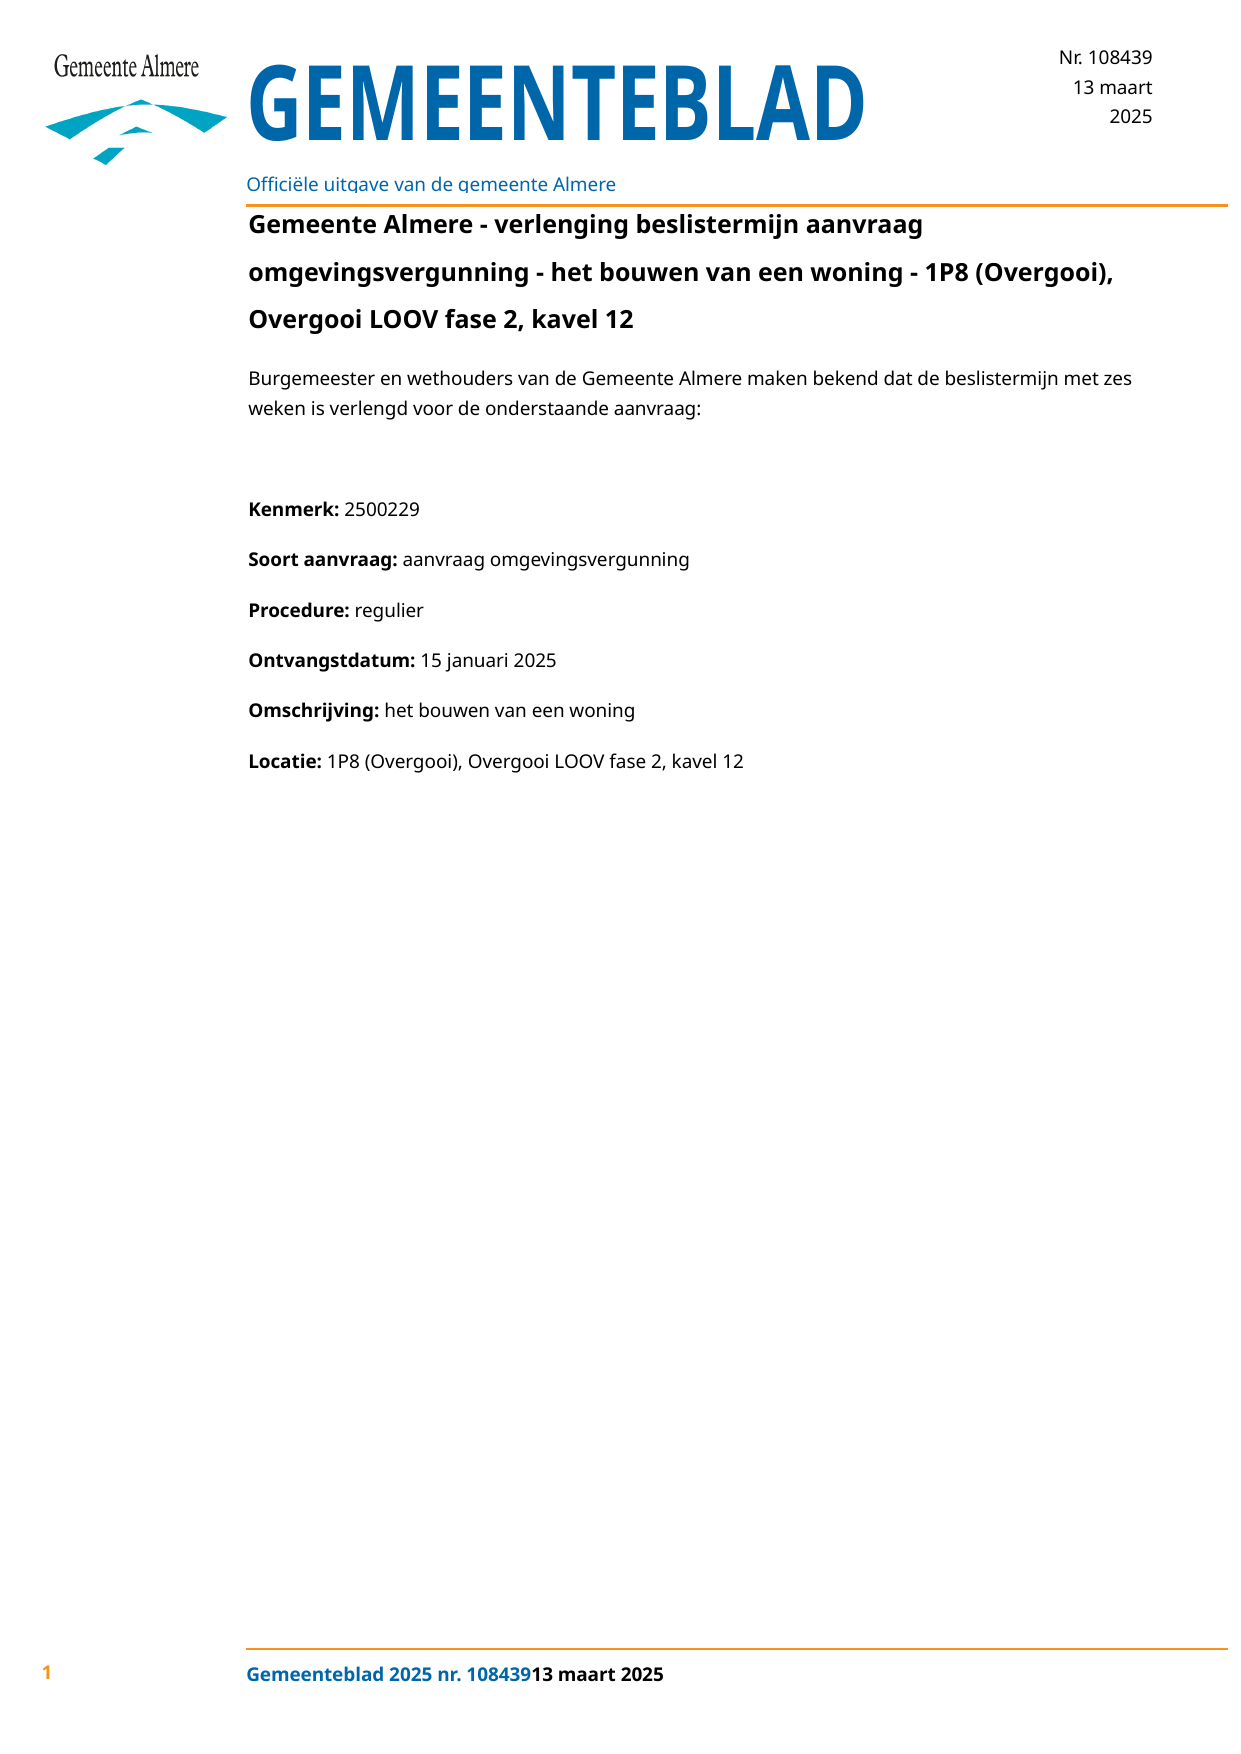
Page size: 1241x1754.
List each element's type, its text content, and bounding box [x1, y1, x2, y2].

text Ontvangstdatum: 15 januari 2025 [248, 647, 1152, 673]
text Soort aanvraag: aanvraag omgevingsvergunning [248, 546, 1152, 572]
text Kenmerk: 2500229 [248, 496, 1152, 522]
picture [41, 47, 231, 172]
text Locatie: 1P8 (Overgooi), Overgooi LOOV fase 2, kavel 12 [248, 748, 1152, 774]
text Omschrijving: het bouwen van een woning [248, 698, 1152, 723]
text Burgemeester en wethouders van de Gemeente Almere maken bekend dat de beslistermijn met zes weken is verlengd voor de onderstaande aanvraag: [248, 366, 1152, 421]
text Procedure: regulier [248, 597, 1152, 622]
text Gemeente Almere - verlenging beslistermijn aanvraag omgevingsvergunning - het bouwen van een woning - 1P8 (Overgooi), Overgooi LOOV fase 2, kavel 12 [248, 207, 1152, 336]
